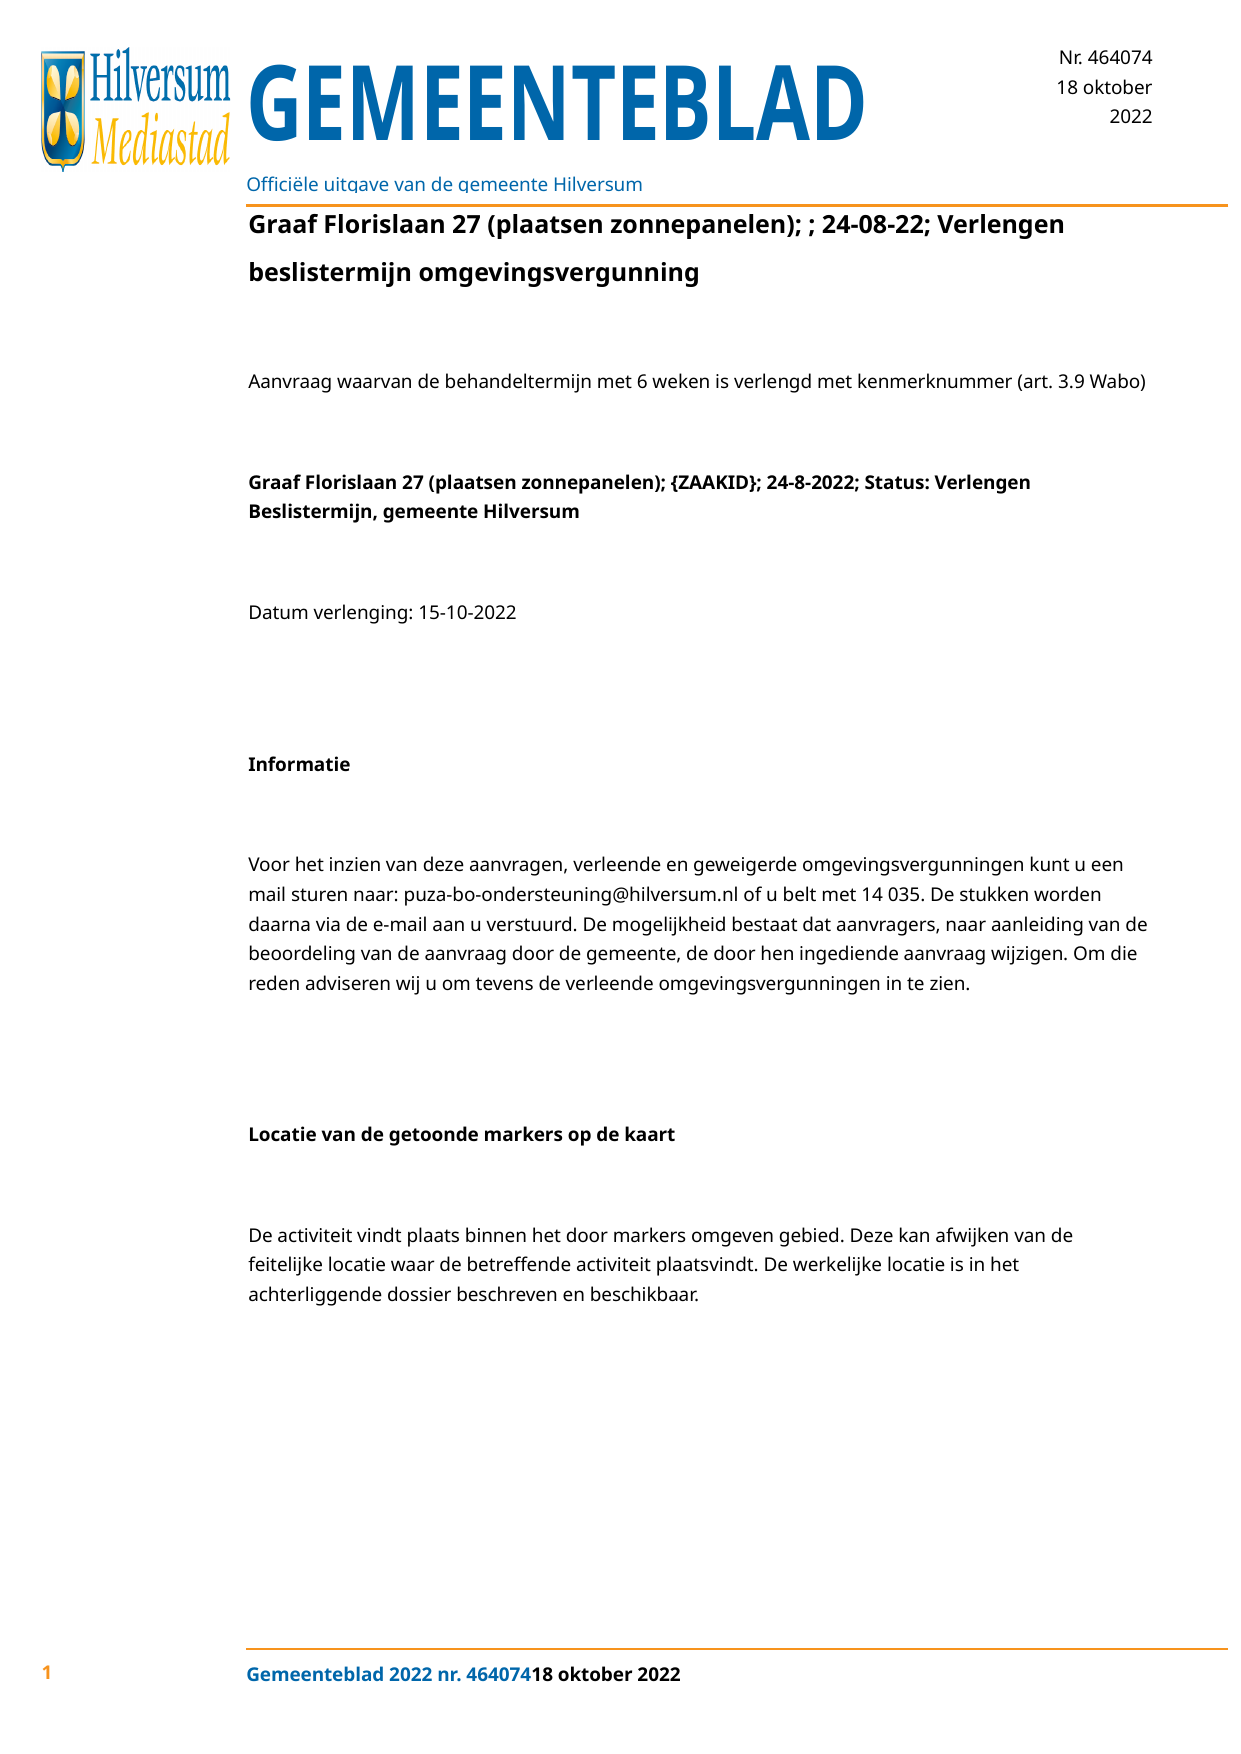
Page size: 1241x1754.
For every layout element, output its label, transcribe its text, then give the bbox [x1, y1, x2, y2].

text Locatie van de getoonde markers op de kaart [248, 1121, 1152, 1147]
text Graaf Florislaan 27 (plaatsen zonnepanelen); ; 24-08-22; Verlengen beslistermijn omgevingsvergunning [248, 207, 1152, 288]
text Voor het inzien van deze aanvragen, verleende en geweigerde omgevingsvergunningen kunt u een mail sturen naar: puza-bo-ondersteuning@hilversum.nl of u belt met 14 035. De stukken worden daarna via de e-mail aan u verstuurd. De mogelijkheid bestaat dat aanvragers, naar aanleiding van de beoordeling van de aanvraag door de gemeente, de door hen ingediende aanvraag wijzigen. Om die reden adviseren wij u om tevens de verleende omgevingsvergunningen in te zien. [248, 852, 1152, 996]
text De activiteit vindt plaats binnen het door markers omgeven gebied. Deze kan afwijken van de feitelijke locatie waar de betreffende activiteit plaatsvindt. De werkelijke locatie is in het achterliggende dossier beschreven en beschikbaar. [248, 1222, 1152, 1307]
picture [41, 47, 231, 172]
text Graaf Florislaan 27 (plaatsen zonnepanelen); {ZAAKID}; 24-8-2022; Status: Verlengen Beslistermijn, gemeente Hilversum [248, 469, 1152, 524]
text Informatie [248, 751, 1152, 777]
text Aanvraag waarvan de behandeltermijn met 6 weken is verlengd met kenmerknummer (art. 3.9 Wabo) [248, 368, 1152, 394]
text Datum verlenging: 15-10-2022 [248, 599, 1152, 625]
